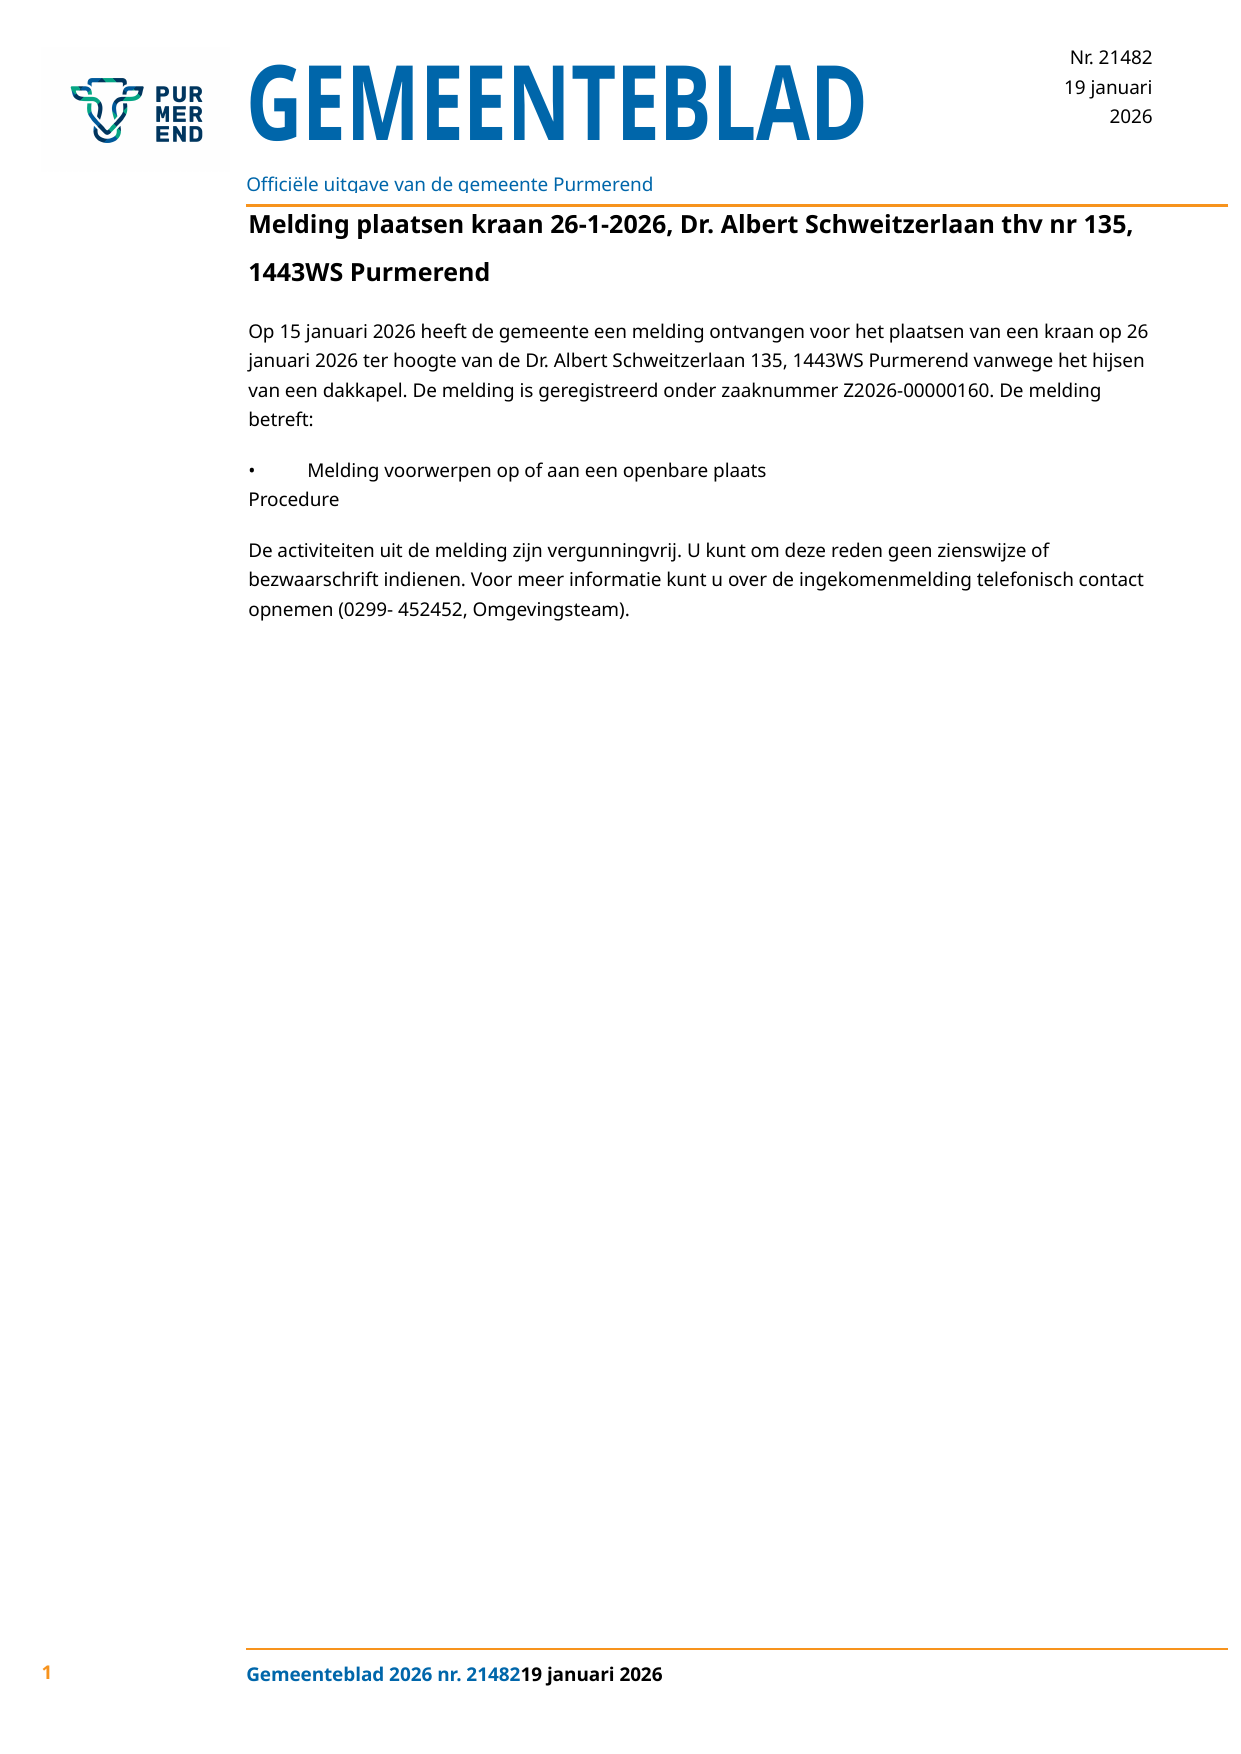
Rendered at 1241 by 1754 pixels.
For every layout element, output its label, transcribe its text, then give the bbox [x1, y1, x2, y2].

picture [41, 47, 231, 172]
text Melding plaatsen kraan 26-1-2026, Dr. Albert Schweitzerlaan thv nr 135, 1443WS Purmerend [248, 207, 1152, 288]
list Melding voorwerpen op of aan een openbare plaats [248, 457, 1152, 483]
text Op 15 januari 2026 heeft de gemeente een melding ontvangen voor het plaatsen van een kraan op 26 januari 2026 ter hoogte van de Dr. Albert Schweitzerlaan 135, 1443WS Purmerend vanwege het hijsen van een dakkapel. De melding is geregistreerd onder zaaknummer Z2026-00000160. De melding betreft: [248, 318, 1152, 432]
text Procedure [248, 487, 1152, 512]
text De activiteiten uit de melding zijn vergunningvrij. U kunt om deze reden geen zienswijze of bezwaarschrift indienen. Voor meer informatie kunt u over de ingekomenmelding telefonisch contact opnemen (0299- 452452, Omgevingsteam). [248, 537, 1152, 622]
